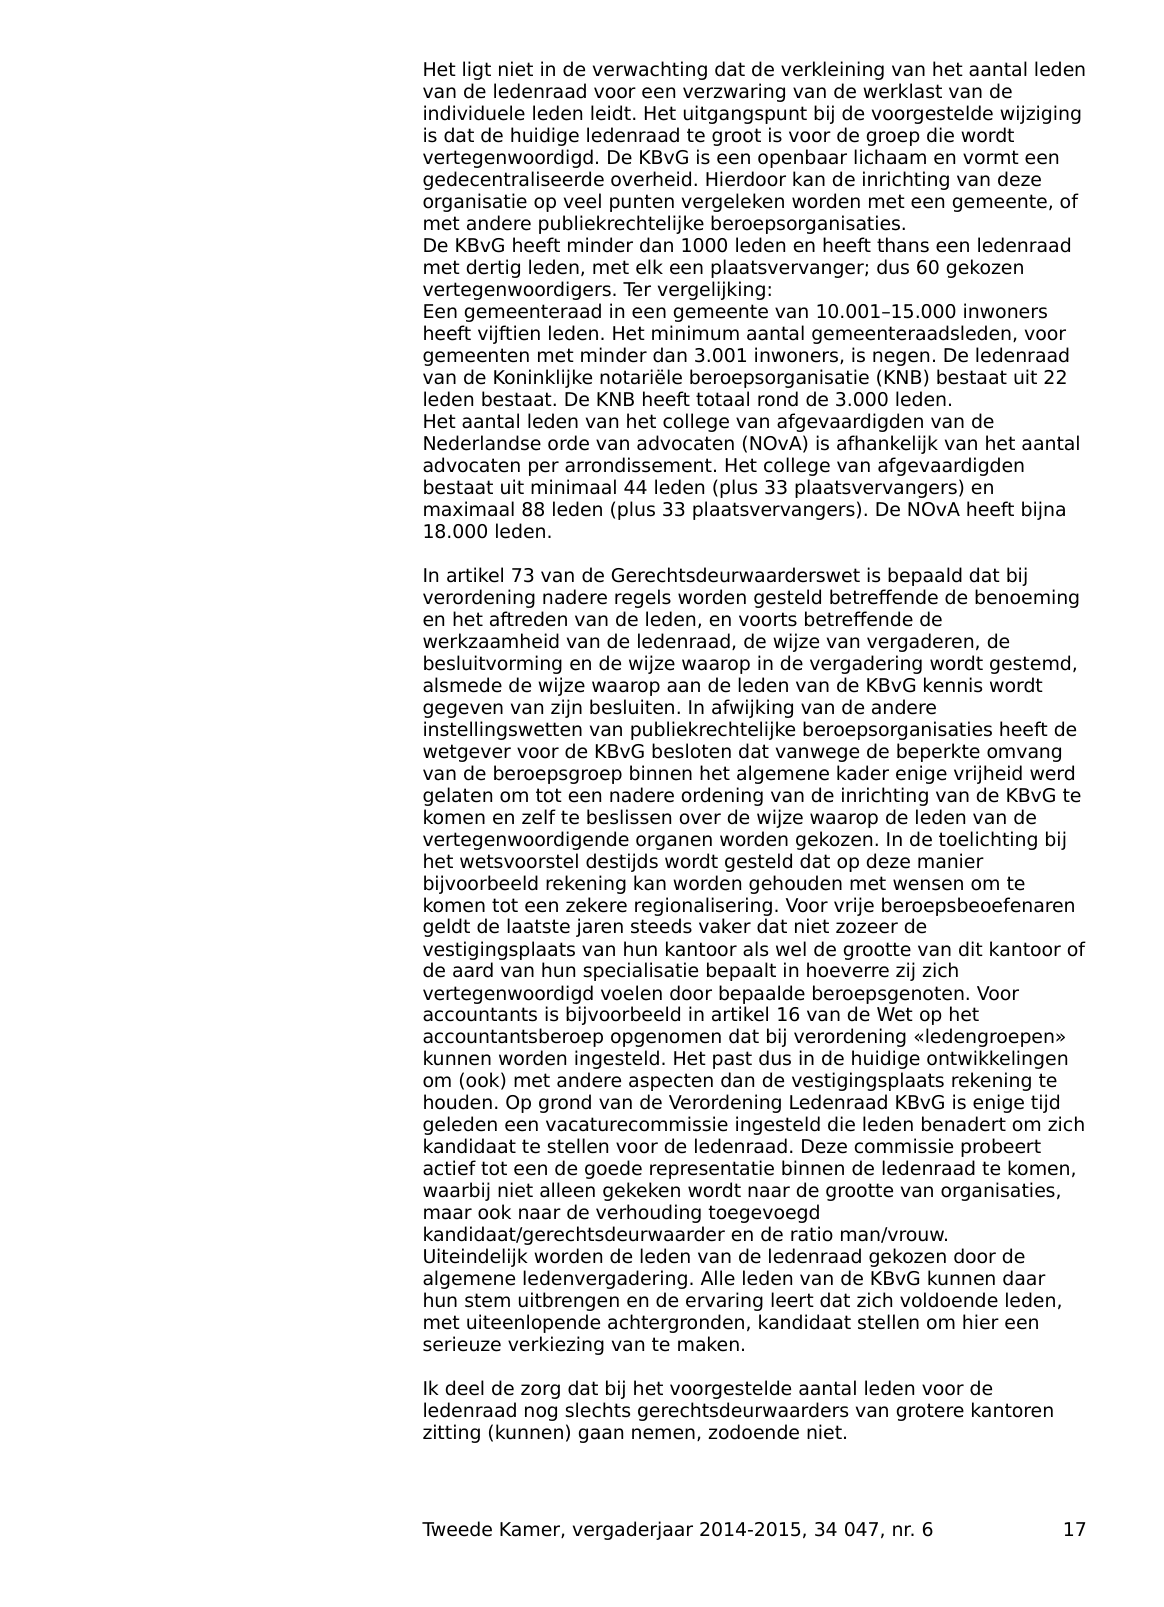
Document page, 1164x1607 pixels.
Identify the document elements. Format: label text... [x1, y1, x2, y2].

text Een gemeenteraad in een gemeente van 10.001–15.000 inwoners heeft vijftien leden. Het minimum aantal gemeenteraadsleden, voor gemeenten met minder dan 3.001 inwoners, is negen. De ledenraad van de Koninklijke notariële beroepsorganisatie (KNB) bestaat uit 22 leden bestaat. De KNB heeft totaal rond de 3.000 leden. [422, 301, 1087, 411]
text De KBvG heeft minder dan 1000 leden en heeft thans een ledenraad met dertig leden, met elk een plaatsvervanger; dus 60 gekozen vertegenwoordigers. Ter vergelijking: [422, 235, 1087, 301]
text Ik deel de zorg dat bij het voorgestelde aantal leden voor de ledenraad nog slechts gerechtsdeurwaarders van grotere kantoren zitting (kunnen) gaan nemen, zodoende niet. [422, 1378, 1087, 1444]
text Het ligt niet in de verwachting dat de verkleining van het aantal leden van de ledenraad voor een verzwaring van de werklast van de individuele leden leidt. Het uitgangspunt bij de voorgestelde wijziging is dat de huidige ledenraad te groot is voor de groep die wordt vertegenwoordigd. De KBvG is een openbaar lichaam en vormt een gedecentraliseerde overheid. Hierdoor kan de inrichting van deze organisatie op veel punten vergeleken worden met een gemeente, of met andere publiekrechtelijke beroepsorganisaties. [422, 59, 1087, 235]
text Uiteindelijk worden de leden van de ledenraad gekozen door de algemene ledenvergadering. Alle leden van de KBvG kunnen daar hun stem uitbrengen en de ervaring leert dat zich voldoende leden, met uiteenlopende achtergronden, kandidaat stellen om hier een serieuze verkiezing van te maken. [422, 1246, 1087, 1356]
text Het aantal leden van het college van afgevaardigden van de Nederlandse orde van advocaten (NOvA) is afhankelijk van het aantal advocaten per arrondissement. Het college van afgevaardigden bestaat uit minimaal 44 leden (plus 33 plaatsvervangers) en maximaal 88 leden (plus 33 plaatsvervangers). De NOvA heeft bijna 18.000 leden. [422, 411, 1087, 543]
text In artikel 73 van de Gerechtsdeurwaarderswet is bepaald dat bij verordening nadere regels worden gesteld betreffende de benoeming en het aftreden van de leden, en voorts betreffende de werkzaamheid van de ledenraad, de wijze van vergaderen, de besluitvorming en de wijze waarop in de vergadering wordt gestemd, alsmede de wijze waarop aan de leden van de KBvG kennis wordt gegeven van zijn besluiten. In afwijking van de andere instellingswetten van publiekrechtelijke beroepsorganisaties heeft de wetgever voor de KBvG besloten dat vanwege de beperkte omvang van de beroepsgroep binnen het algemene kader enige vrijheid werd gelaten om tot een nadere ordening van de inrichting van de KBvG te komen en zelf te beslissen over de wijze waarop de leden van de vertegenwoordigende organen worden gekozen. In de toelichting bij het wetsvoorstel destijds wordt gesteld dat op deze manier bijvoorbeeld rekening kan worden gehouden met wensen om te komen tot een zekere regionalisering. Voor vrije beroepsbeoefenaren geldt de laatste jaren steeds vaker dat niet zozeer de vestigingsplaats van hun kantoor als wel de grootte van dit kantoor of de aard van hun specialisatie bepaalt in hoeverre zij zich vertegenwoordigd voelen door bepaalde beroepsgenoten. Voor accountants is bijvoorbeeld in artikel 16 van de Wet op het accountantsberoep opgenomen dat bij verordening «ledengroepen» kunnen worden ingesteld. Het past dus in de huidige ontwikkelingen om (ook) met andere aspecten dan de vestigingsplaats rekening te houden. Op grond van de Verordening Ledenraad KBvG is enige tijd geleden een vacaturecommissie ingesteld die leden benadert om zich kandidaat te stellen voor de ledenraad. Deze commissie probeert actief tot een de goede representatie binnen de ledenraad te komen, waarbij niet alleen gekeken wordt naar de grootte van organisaties, maar ook naar de verhouding toegevoegd kandidaat/gerechtsdeurwaarder en de ratio man/vrouw. [422, 565, 1087, 1246]
